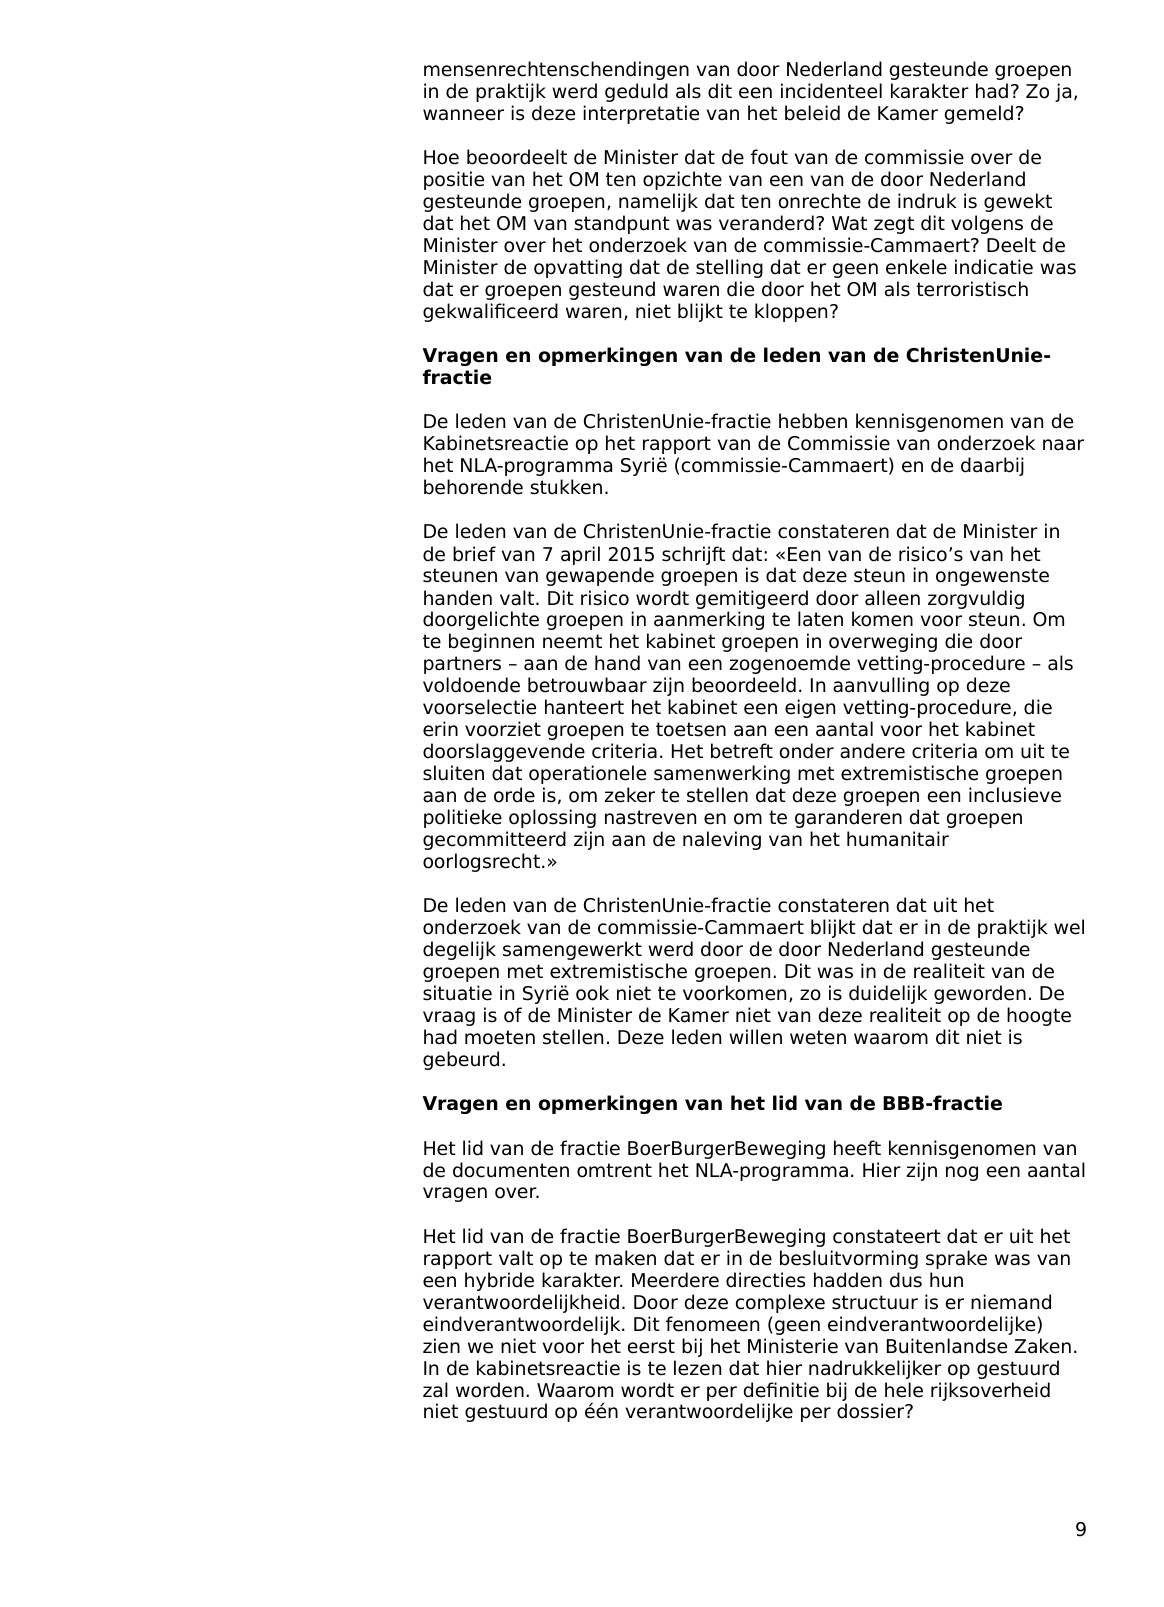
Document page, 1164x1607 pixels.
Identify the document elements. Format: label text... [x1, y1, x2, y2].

text Hoe beoordeelt de Minister dat de fout van de commissie over de positie van het OM ten opzichte van een van de door Nederland gesteunde groepen, namelijk dat ten onrechte de indruk is gewekt dat het OM van standpunt was veranderd? Wat zegt dit volgens de Minister over het onderzoek van de commissie-Cammaert? Deelt de Minister de opvatting dat de stelling dat er geen enkele indicatie was dat er groepen gesteund waren die door het OM als terroristisch gekwalificeerd waren, niet blijkt te kloppen? [422, 147, 1087, 323]
text De leden van de ChristenUnie-fractie constateren dat uit het onderzoek van de commissie-Cammaert blijkt dat er in de praktijk wel degelijk samengewerkt werd door de door Nederland gesteunde groepen met extremistische groepen. Dit was in de realiteit van de situatie in Syrië ook niet te voorkomen, zo is duidelijk geworden. De vraag is of de Minister de Kamer niet van deze realiteit op de hoogte had moeten stellen. Deze leden willen weten waarom dit niet is gebeurd. [422, 895, 1087, 1071]
subtitle Vragen en opmerkingen van het lid van de BBB-fractie [422, 1093, 1087, 1115]
text Het lid van de fractie BoerBurgerBeweging constateert dat er uit het rapport valt op te maken dat er in de besluitvorming sprake was van een hybride karakter. Meerdere directies hadden dus hun verantwoordelijkheid. Door deze complexe structuur is er niemand eindverantwoordelijk. Dit fenomeen (geen eindverantwoordelijke) zien we niet voor het eerst bij het Ministerie van Buitenlandse Zaken. In de kabinetsreactie is te lezen dat hier nadrukkelijker op gestuurd zal worden. Waarom wordt er per definitie bij de hele rijksoverheid niet gestuurd op één verantwoordelijke per dossier? [422, 1226, 1087, 1423]
text Het lid van de fractie BoerBurgerBeweging heeft kennisgenomen van de documenten omtrent het NLA-programma. Hier zijn nog een aantal vragen over. [422, 1137, 1087, 1203]
text De leden van de ChristenUnie-fractie hebben kennisgenomen van de Kabinetsreactie op het rapport van de Commissie van onderzoek naar het NLA-programma Syrië (commissie-Cammaert) en de daarbij behorende stukken. [422, 411, 1087, 499]
text De leden van de ChristenUnie-fractie constateren dat de Minister in de brief van 7 april 2015 schrijft dat: «Een van de risico’s van het steunen van gewapende groepen is dat deze steun in ongewenste handen valt. Dit risico wordt gemitigeerd door alleen zorgvuldig doorgelichte groepen in aanmerking te laten komen voor steun. Om te beginnen neemt het kabinet groepen in overweging die door partners – aan de hand van een zogenoemde vetting-procedure – als voldoende betrouwbaar zijn beoordeeld. In aanvulling op deze voorselectie hanteert het kabinet een eigen vetting-procedure, die erin voorziet groepen te toetsen aan een aantal voor het kabinet doorslaggevende criteria. Het betreft onder andere criteria om uit te sluiten dat operationele samenwerking met extremistische groepen aan de orde is, om zeker te stellen dat deze groepen een inclusieve politieke oplossing nastreven en om te garanderen dat groepen gecommitteerd zijn aan de naleving van het humanitair oorlogsrecht.» [422, 521, 1087, 873]
text mensenrechtenschendingen van door Nederland gesteunde groepen in de praktijk werd geduld als dit een incidenteel karakter had? Zo ja, wanneer is deze interpretatie van het beleid de Kamer gemeld? [422, 59, 1087, 125]
subtitle Vragen en opmerkingen van de leden van de ChristenUnie-fractie [422, 345, 1087, 389]
